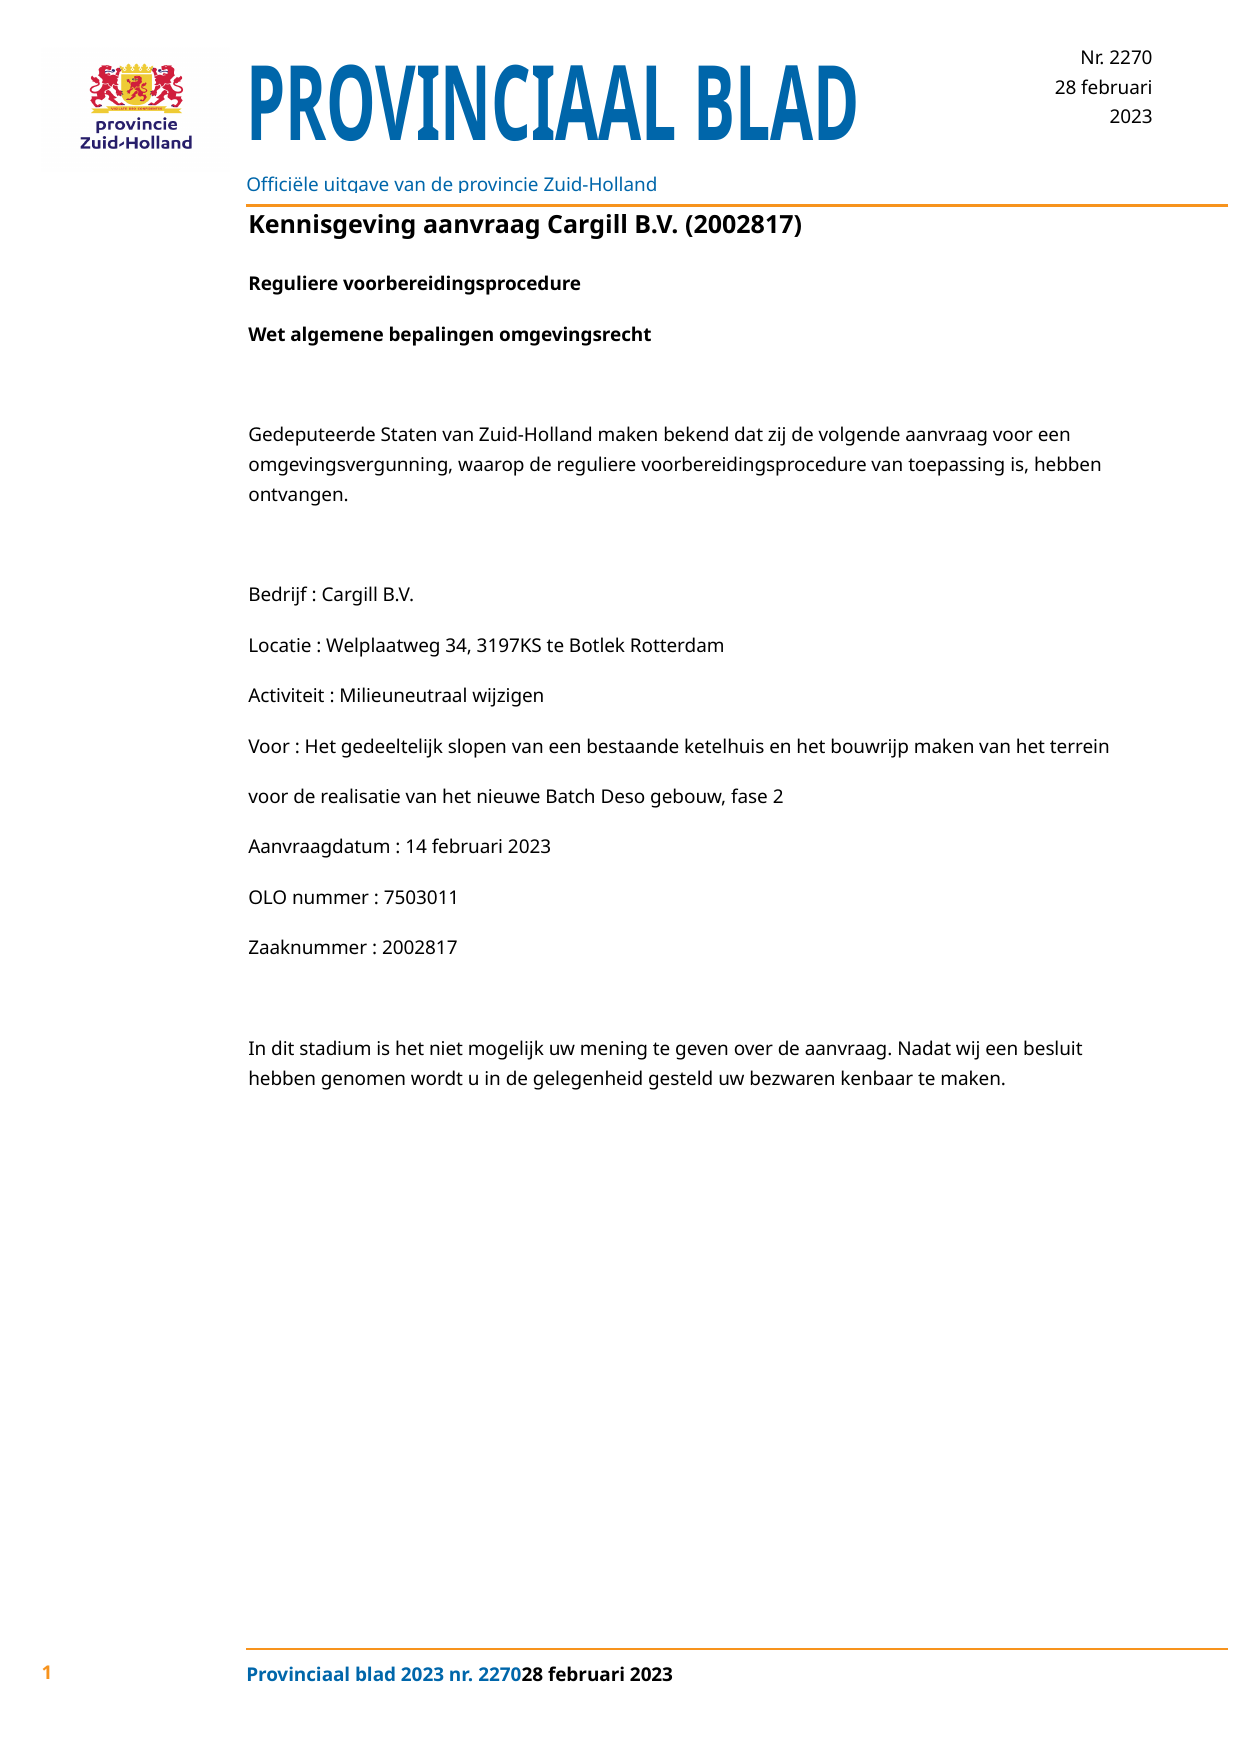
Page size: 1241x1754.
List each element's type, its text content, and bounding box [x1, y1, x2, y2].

text Aanvraagdatum : 14 februari 2023 [248, 834, 1152, 859]
text voor de realisatie van het nieuwe Batch Deso gebouw, fase 2 [248, 783, 1152, 809]
text OLO nummer : 7503011 [248, 884, 1152, 910]
text Gedeputeerde Staten van Zuid-Holland maken bekend dat zij de volgende aanvraag voor een omgevingsvergunning, waarop de reguliere voorbereidingsprocedure van toepassing is, hebben ontvangen. [248, 422, 1152, 506]
text Wet algemene bepalingen omgevingsrecht [248, 321, 1152, 346]
picture [41, 47, 231, 172]
text Reguliere voorbereidingsprocedure [248, 270, 1152, 296]
text Activiteit : Milieuneutraal wijzigen [248, 682, 1152, 708]
text In dit stadium is het niet mogelijk uw mening te geven over de aanvraag. Nadat wij een besluit hebben genomen wordt u in de gelegenheid gesteld uw bezwaren kenbaar te maken. [248, 1035, 1152, 1091]
text Voor : Het gedeeltelijk slopen van een bestaande ketelhuis en het bouwrijp maken van het terrein [248, 733, 1152, 758]
text Kennisgeving aanvraag Cargill B.V. (2002817) [248, 207, 1152, 241]
text Locatie : Welplaatweg 34, 3197KS te Botlek Rotterdam [248, 632, 1152, 658]
text Zaaknummer : 2002817 [248, 934, 1152, 960]
text Bedrijf : Cargill B.V. [248, 582, 1152, 607]
